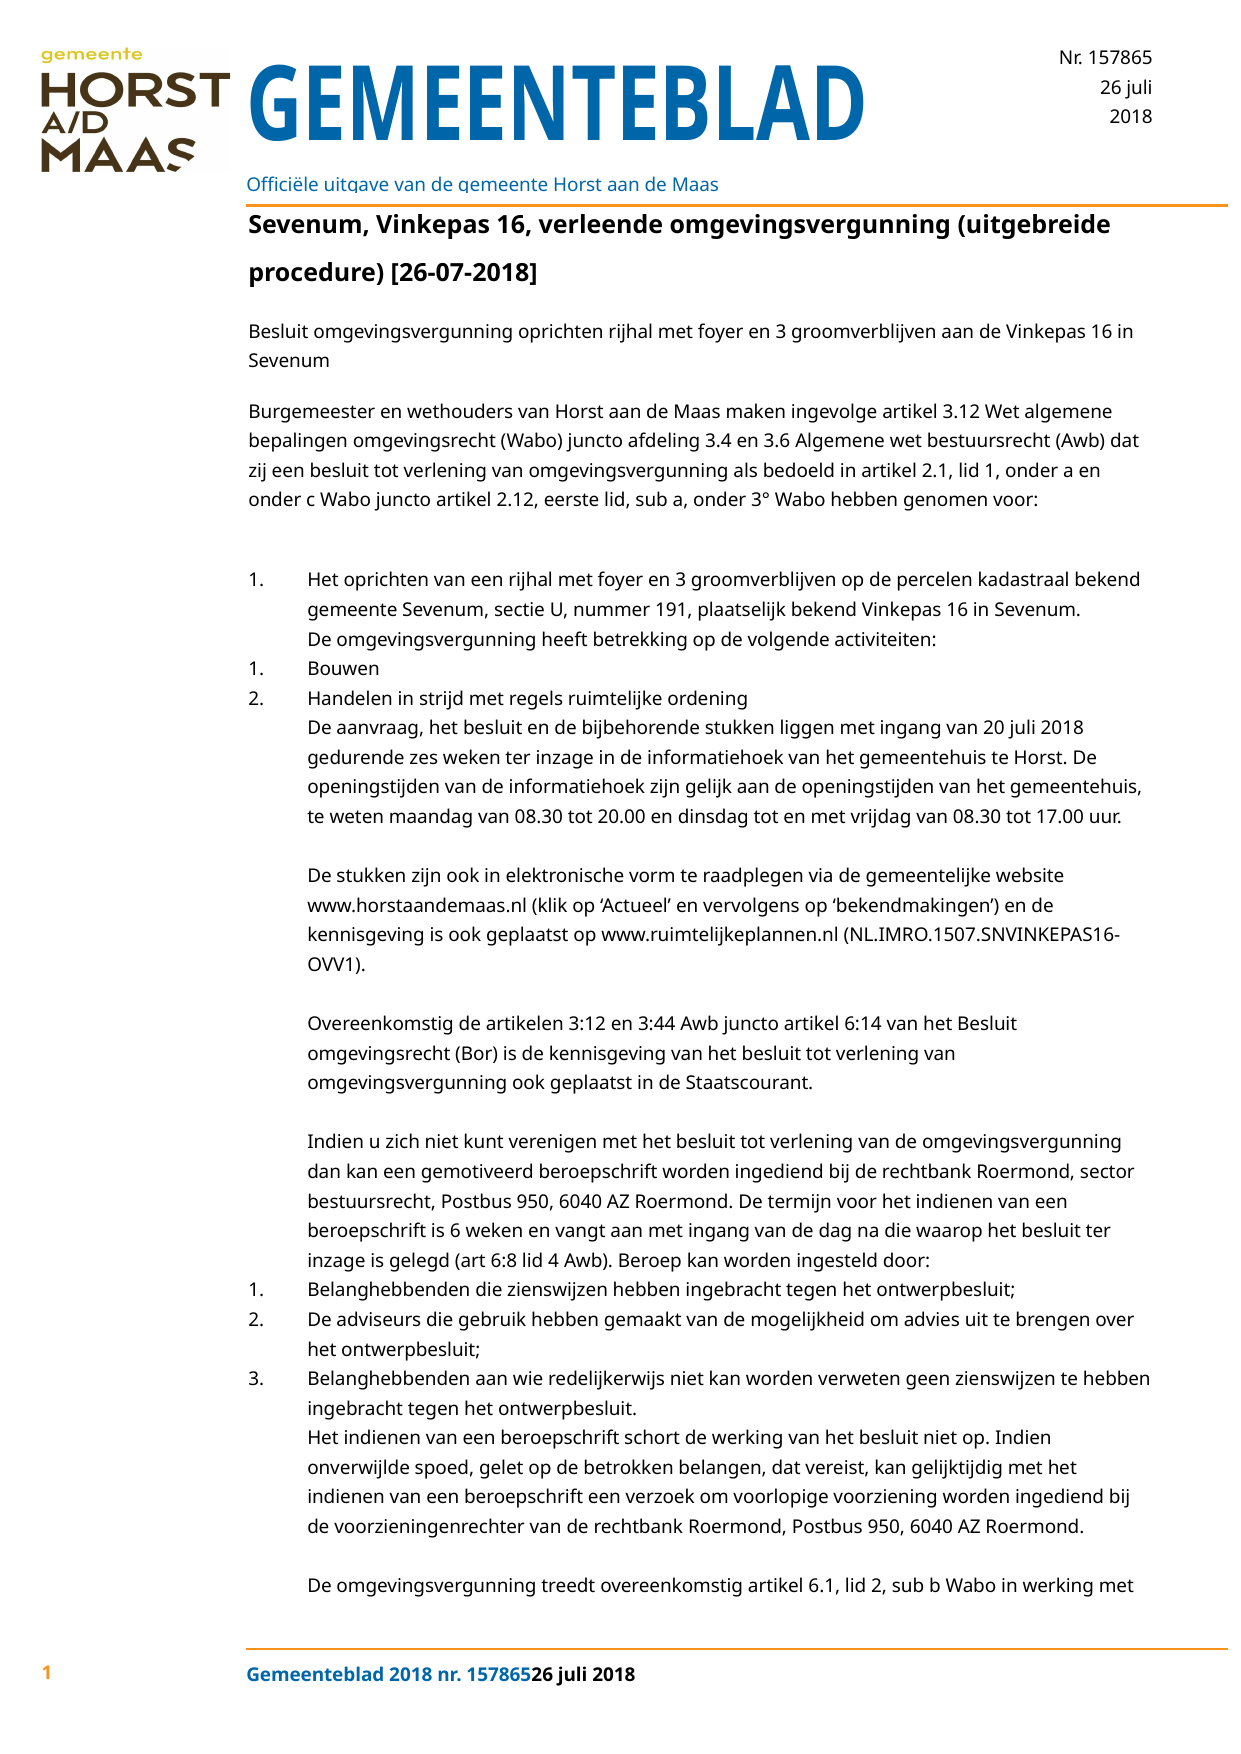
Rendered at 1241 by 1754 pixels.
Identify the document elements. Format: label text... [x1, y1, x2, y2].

list De aanvraag, het besluit en de bijbehorende stukken liggen met ingang van 20 juli 2018 gedurende zes weken ter inzage in de informatiehoek van het gemeentehuis te Horst. De openingstijden van de informatiehoek zijn gelijk aan de openingstijden van het gemeentehuis, te weten maandag van 08.30 tot 20.00 en dinsdag tot en met vrijdag van 08.30 tot 17.00 uur. [248, 714, 1152, 829]
list Belanghebbenden die zienswijzen hebben ingebracht tegen het ontwerpbesluit; [248, 1277, 1152, 1302]
list Overeenkomstig de artikelen 3:12 en 3:44 Awb juncto artikel 6:14 van het Besluit omgevingsrecht (Bor) is de kennisgeving van het besluit tot verlening van omgevingsvergunning ook geplaatst in de Staatscourant. [248, 1010, 1152, 1095]
list De omgevingsvergunning heeft betrekking op de volgende activiteiten: [248, 626, 1152, 652]
picture [41, 47, 231, 172]
text Sevenum, Vinkepas 16, verleende omgevingsvergunning (uitgebreide procedure) [26-07-2018] [248, 207, 1152, 288]
list dan kan een gemotiveerd beroepschrift worden ingediend bij de rechtbank Roermond, sector bestuursrecht, Postbus 950, 6040 AZ Roermond. De termijn voor het indienen van een beroepschrift is 6 weken en vangt aan met ingang van de dag na die waarop het besluit ter inzage is gelegd (art 6:8 lid 4 Awb). Beroep kan worden ingesteld door: [248, 1158, 1152, 1273]
list Belanghebbenden aan wie redelijkerwijs niet kan worden verweten geen zienswijzen te hebben ingebracht tegen het ontwerpbesluit. [248, 1365, 1152, 1421]
list De adviseurs die gebruik hebben gemaakt van de mogelijkheid om advies uit te brengen over het ontwerpbesluit; [248, 1306, 1152, 1362]
list De stukken zijn ook in elektronische vorm te raadplegen via de gemeentelijke website www.horstaandemaas.nl (klik op ‘Actueel’ en vervolgens op ‘bekendmakingen’) en de kennisgeving is ook geplaatst op www.ruimtelijkeplannen.nl (NL.IMRO.1507.SNVINKEPAS16-OVV1). [248, 862, 1152, 977]
text Burgemeester en wethouders van Horst aan de Maas maken ingevolge artikel 3.12 Wet algemene bepalingen omgevingsrecht (Wabo) juncto afdeling 3.4 en 3.6 Algemene wet bestuursrecht (Awb) dat zij een besluit tot verlening van omgevingsvergunning als bedoeld in artikel 2.1, lid 1, onder a en onder c Wabo juncto artikel 2.12, eerste lid, sub a, onder 3° Wabo hebben genomen voor: [248, 398, 1152, 512]
list De omgevingsvergunning treedt overeenkomstig artikel 6.1, lid 2, sub b Wabo in werking met [248, 1572, 1152, 1598]
text Besluit omgevingsvergunning oprichten rijhal met foyer en 3 groomverblijven aan de Vinkepas 16 in Sevenum [248, 318, 1152, 373]
list Handelen in strijd met regels ruimtelijke ordening [248, 685, 1152, 711]
list Bouwen [248, 655, 1152, 681]
list Indien u zich niet kunt verenigen met het besluit tot verlening van de omgevingsvergunning [248, 1129, 1152, 1154]
list Het oprichten van een rijhal met foyer en 3 groomverblijven op de percelen kadastraal bekend gemeente Sevenum, sectie U, nummer 191, plaatselijk bekend Vinkepas 16 in Sevenum. [248, 567, 1152, 622]
list Het indienen van een beroepschrift schort de werking van het besluit niet op. Indien onverwijlde spoed, gelet op de betrokken belangen, dat vereist, kan gelijktijdig met het indienen van een beroepschrift een verzoek om voorlopige voorziening worden ingediend bij de voorzieningenrechter van de rechtbank Roermond, Postbus 950, 6040 AZ Roermond. [248, 1424, 1152, 1539]
